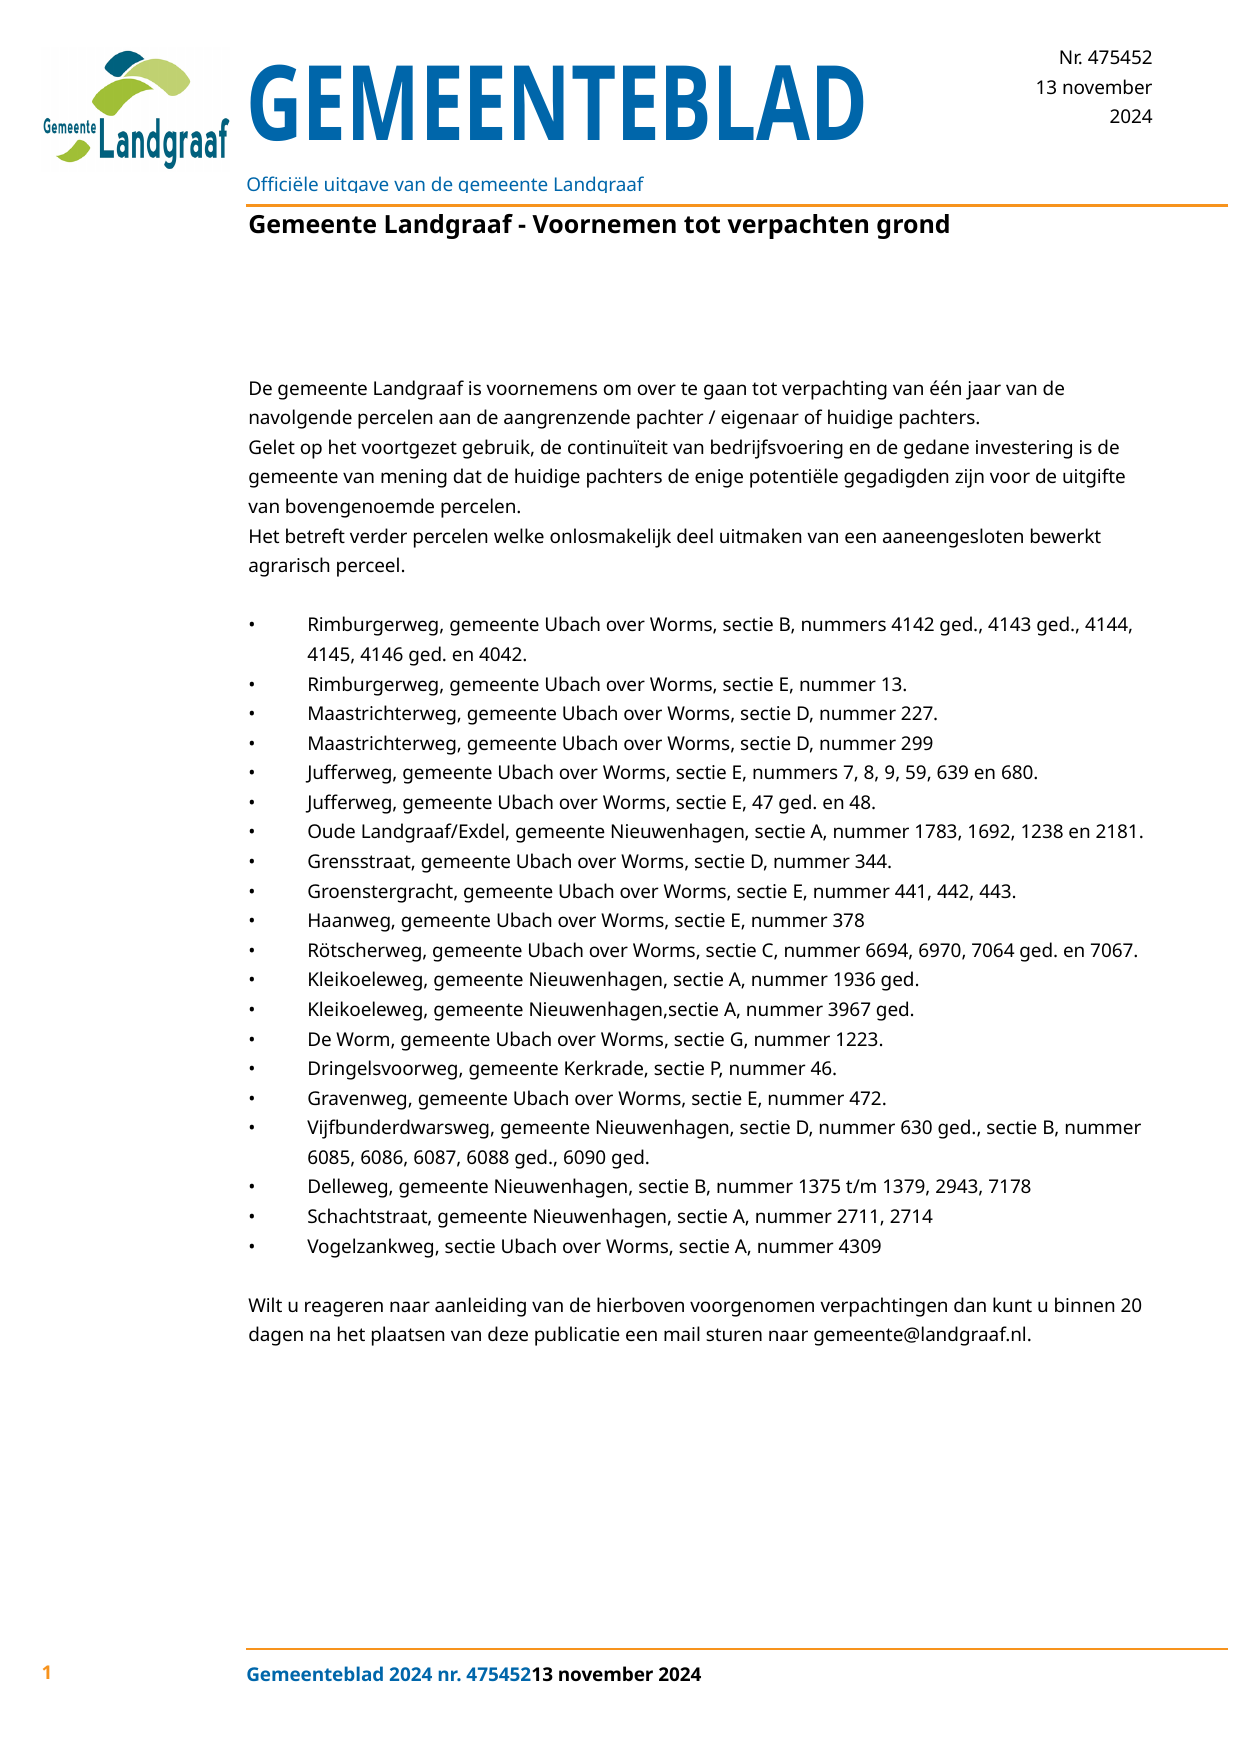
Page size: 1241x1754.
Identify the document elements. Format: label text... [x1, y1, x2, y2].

list Groenstergracht, gemeente Ubach over Worms, sectie E, nummer 441, 442, 443. [248, 878, 1152, 903]
list Rötscherweg, gemeente Ubach over Worms, sectie C, nummer 6694, 6970, 7064 ged. en 7067. [248, 937, 1152, 963]
list Jufferweg, gemeente Ubach over Worms, sectie E, nummers 7, 8, 9, 59, 639 en 680. [248, 759, 1152, 785]
list Maastrichterweg, gemeente Ubach over Worms, sectie D, nummer 227. [248, 700, 1152, 726]
list Delleweg, gemeente Nieuwenhagen, sectie B, nummer 1375 t/m 1379, 2943, 7178 [248, 1174, 1152, 1199]
list Kleikoeleweg, gemeente Nieuwenhagen,sectie A, nummer 3967 ged. [248, 996, 1152, 1022]
list Dringelsvoorweg, gemeente Kerkrade, sectie P, nummer 46. [248, 1055, 1152, 1081]
list De Worm, gemeente Ubach over Worms, sectie G, nummer 1223. [248, 1026, 1152, 1051]
text Wilt u reageren naar aanleiding van de hierboven voorgenomen verpachtingen dan kunt u binnen 20 dagen na het plaatsen van deze publicatie een mail sturen naar gemeente@landgraaf.nl. [248, 1292, 1152, 1347]
text Gelet op het voortgezet gebruik, de continuïteit van bedrijfsvoering en de gedane investering is de gemeente van mening dat de huidige pachters de enige potentiële gegadigden zijn voor de uitgifte van bovengenoemde percelen. [248, 434, 1152, 519]
list Vijfbunderdwarsweg, gemeente Nieuwenhagen, sectie D, nummer 630 ged., sectie B, nummer 6085, 6086, 6087, 6088 ged., 6090 ged. [248, 1114, 1152, 1170]
text De gemeente Landgraaf is voornemens om over te gaan tot verpachting van één jaar van de navolgende percelen aan de aangrenzende pachter / eigenaar of huidige pachters. [248, 375, 1152, 430]
list Grensstraat, gemeente Ubach over Worms, sectie D, nummer 344. [248, 848, 1152, 874]
text Gemeente Landgraaf - Voornemen tot verpachten grond [248, 207, 1152, 241]
text Het betreft verder percelen welke onlosmakelijk deel uitmaken van een aaneengesloten bewerkt agrarisch perceel. [248, 523, 1152, 578]
list Kleikoeleweg, gemeente Nieuwenhagen, sectie A, nummer 1936 ged. [248, 967, 1152, 992]
list Haanweg, gemeente Ubach over Worms, sectie E, nummer 378 [248, 907, 1152, 933]
list Schachtstraat, gemeente Nieuwenhagen, sectie A, nummer 2711, 2714 [248, 1203, 1152, 1229]
list Oude Landgraaf/Exdel, gemeente Nieuwenhagen, sectie A, nummer 1783, 1692, 1238 en 2181. [248, 819, 1152, 844]
list Vogelzankweg, sectie Ubach over Worms, sectie A, nummer 4309 [248, 1233, 1152, 1258]
list Maastrichterweg, gemeente Ubach over Worms, sectie D, nummer 299 [248, 730, 1152, 756]
picture [41, 47, 231, 172]
list Rimburgerweg, gemeente Ubach over Worms, sectie E, nummer 13. [248, 671, 1152, 696]
list Rimburgerweg, gemeente Ubach over Worms, sectie B, nummers 4142 ged., 4143 ged., 4144, 4145, 4146 ged. en 4042. [248, 612, 1152, 667]
list Jufferweg, gemeente Ubach over Worms, sectie E, 47 ged. en 48. [248, 789, 1152, 815]
list Gravenweg, gemeente Ubach over Worms, sectie E, nummer 472. [248, 1085, 1152, 1111]
